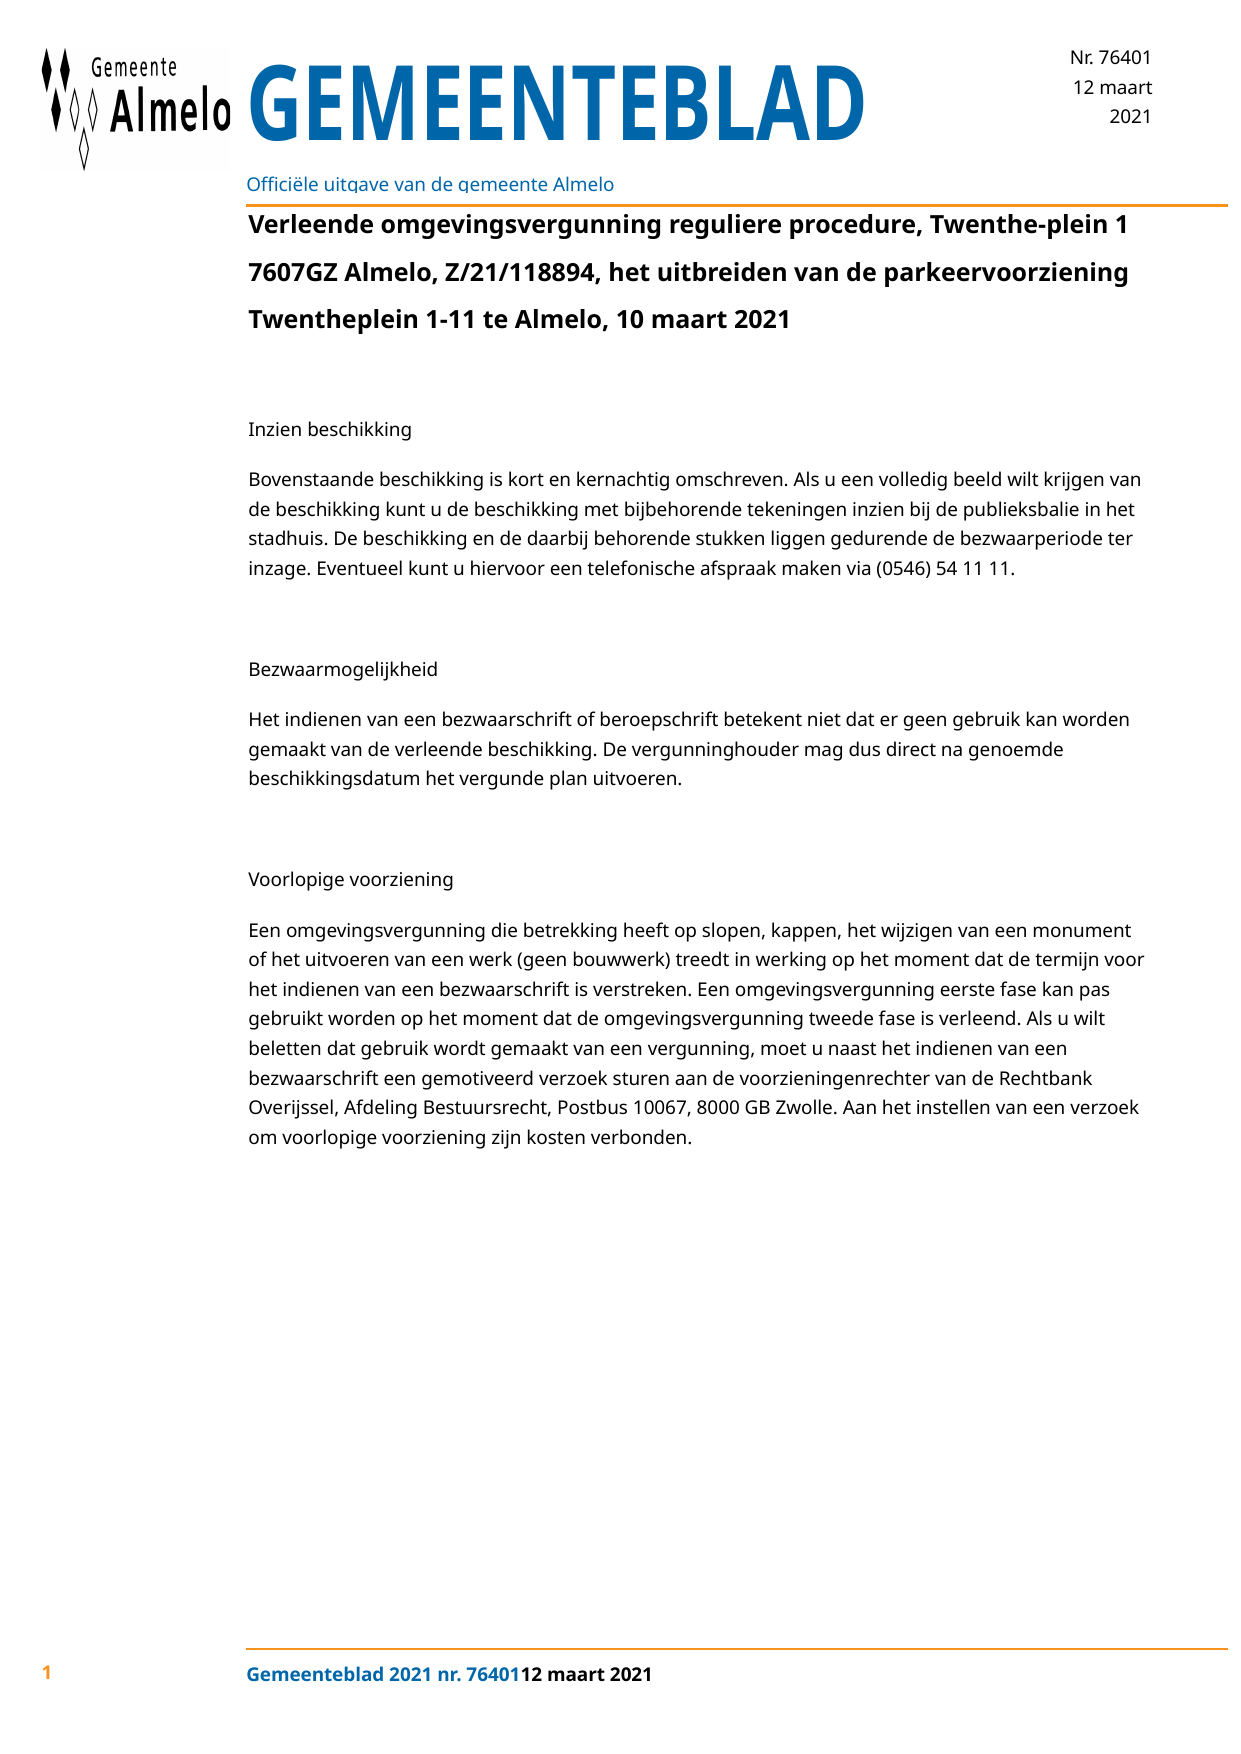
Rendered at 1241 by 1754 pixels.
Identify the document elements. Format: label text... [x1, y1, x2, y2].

text Bovenstaande beschikking is kort en kernachtig omschreven. Als u een volledig beeld wilt krijgen van de beschikking kunt u de beschikking met bijbehorende tekeningen inzien bij de publieksbalie in het stadhuis. De beschikking en de daarbij behorende stukken liggen gedurende de bezwaarperiode ter inzage. Eventueel kunt u hiervoor een telefonische afspraak maken via (0546) 54 11 11. [248, 466, 1152, 581]
picture [41, 47, 231, 172]
text Verleende omgevingsvergunning reguliere procedure, Twenthe-plein 1 7607GZ Almelo, Z/21/118894, het uitbreiden van de parkeervoorziening Twentheplein 1-11 te Almelo, 10 maart 2021 [248, 207, 1152, 336]
text Een omgevingsvergunning die betrekking heeft op slopen, kappen, het wijzigen van een monument of het uitvoeren van een werk (geen bouwwerk) treedt in werking op het moment dat de termijn voor het indienen van een bezwaarschrift is verstreken. Een omgevingsvergunning eerste fase kan pas gebruikt worden op het moment dat de omgevingsvergunning tweede fase is verleend. Als u wilt beletten dat gebruik wordt gemaakt van een vergunning, moet u naast het indienen van een bezwaarschrift een gemotiveerd verzoek sturen aan de voorzieningenrechter van de Rechtbank Overijssel, Afdeling Bestuursrecht, Postbus 10067, 8000 GB Zwolle. Aan het instellen van een verzoek om voorlopige voorziening zijn kosten verbonden. [248, 917, 1152, 1149]
text Bezwaarmogelijkheid [248, 656, 1152, 682]
text Voorlopige voorziening [248, 866, 1152, 892]
text Inzien beschikking [248, 416, 1152, 442]
text Het indienen van een bezwaarschrift of beroepschrift betekent niet dat er geen gebruik kan worden gemaakt van de verleende beschikking. De vergunninghouder mag dus direct na genoemde beschikkingsdatum het vergunde plan uitvoeren. [248, 706, 1152, 791]
